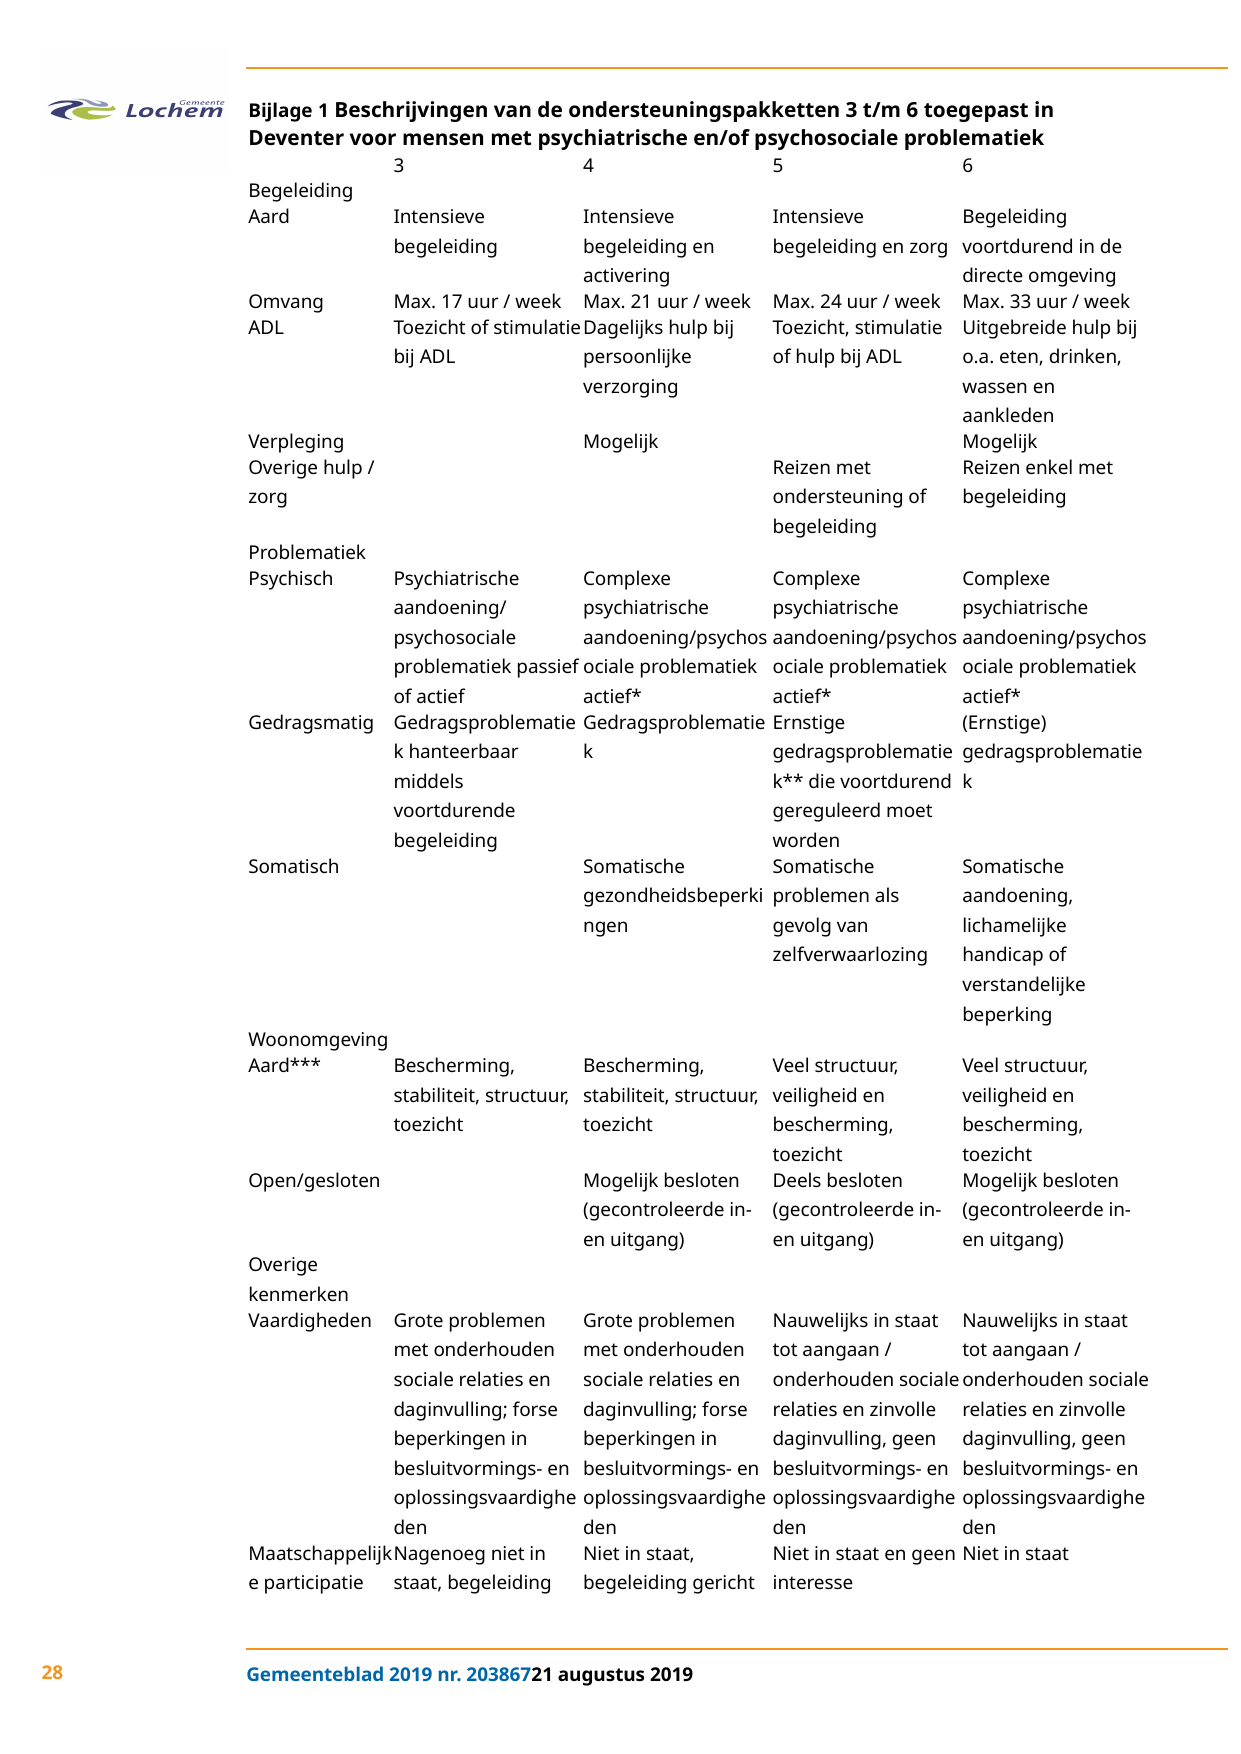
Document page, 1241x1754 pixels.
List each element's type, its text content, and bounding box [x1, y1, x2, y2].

table_cell Uitgebreide hulp bij o.a. eten, drinken, wassen en aankleden [962, 314, 1152, 428]
table_cell Begeleiding voortdurend in de directe omgeving [962, 203, 1152, 288]
table_header 5 [773, 152, 962, 178]
table_cell [583, 1252, 772, 1307]
table_cell [583, 539, 772, 565]
table_cell [773, 539, 962, 565]
table_cell Nauwelijks in staat tot aangaan / onderhouden sociale relaties en zinvolle daginvulling, geen besluitvormings- en oplossingsvaardigheden [773, 1307, 962, 1540]
table_cell Overige hulp / zorg [248, 454, 393, 539]
table_cell Aard*** [248, 1052, 393, 1167]
table_cell Grote problemen met onderhouden sociale relaties en daginvulling; forse beperkingen in besluitvormings- en oplossingsvaardigheden [583, 1307, 772, 1540]
table_cell Intensieve begeleiding [393, 203, 583, 288]
table_cell Vaardigheden [248, 1307, 393, 1540]
table_cell Woonomgeving [248, 1027, 393, 1052]
table_cell [393, 1167, 583, 1252]
table_cell Open/gesloten [248, 1167, 393, 1252]
table_cell [393, 429, 583, 454]
table_cell Toezicht, stimulatie of hulp bij ADL [773, 314, 962, 428]
table_cell Reizen met ondersteuning of begeleiding [773, 454, 962, 539]
table_cell [773, 178, 962, 203]
table_cell [962, 178, 1152, 203]
table_cell [962, 1252, 1152, 1307]
table_cell Bescherming, stabiliteit, structuur, toezicht [393, 1052, 583, 1167]
table_header 6 [962, 152, 1152, 178]
table_cell Niet in staat en geen interesse [773, 1540, 962, 1595]
table_cell Complexe psychiatrische aandoening/psychosociale problematiek actief* [962, 565, 1152, 709]
table_cell [773, 1027, 962, 1052]
table_cell Begeleiding [248, 178, 393, 203]
table_cell Reizen enkel met begeleiding [962, 454, 1152, 539]
table_cell Psychiatrische aandoening/ psychosociale problematiek passief of actief [393, 565, 583, 709]
table_cell Mogelijk [583, 429, 772, 454]
table_cell Max. 24 uur / week [773, 288, 962, 314]
table_cell Bescherming, stabiliteit, structuur, toezicht [583, 1052, 772, 1167]
table_cell Somatische aandoening, lichamelijke handicap of verstandelijke beperking [962, 853, 1152, 1027]
table_cell Max. 21 uur / week [583, 288, 772, 314]
table_cell Mogelijk besloten (gecontroleerde in- en uitgang) [583, 1167, 772, 1252]
table_cell [393, 1027, 583, 1052]
table_cell ADL [248, 314, 393, 428]
table_cell [393, 539, 583, 565]
table_header 3 [393, 152, 583, 178]
table_cell [583, 1027, 772, 1052]
table_cell Problematiek [248, 539, 393, 565]
table_cell [393, 853, 583, 1027]
table_cell Max. 33 uur / week [962, 288, 1152, 314]
table_cell [773, 1252, 962, 1307]
table_cell Veel structuur, veiligheid en bescherming, toezicht [962, 1052, 1152, 1167]
table_cell [962, 539, 1152, 565]
table_cell Intensieve begeleiding en zorg [773, 203, 962, 288]
table_cell Verpleging [248, 429, 393, 454]
table_header 4 [583, 152, 772, 178]
table_cell Somatisch [248, 853, 393, 1027]
table_cell Max. 17 uur / week [393, 288, 583, 314]
table_cell Dagelijks hulp bij persoonlijke verzorging [583, 314, 772, 428]
table_cell Gedragsmatig [248, 709, 393, 853]
table_cell [583, 178, 772, 203]
table_cell Somatische problemen als gevolg van zelfverwaarlozing [773, 853, 962, 1027]
table_cell Veel structuur, veiligheid en bescherming, toezicht [773, 1052, 962, 1167]
table_cell Maatschappelijke participatie [248, 1540, 393, 1595]
table_cell Nauwelijks in staat tot aangaan / onderhouden sociale relaties en zinvolle daginvulling, geen besluitvormings- en oplossingsvaardigheden [962, 1307, 1152, 1540]
table_cell [393, 454, 583, 539]
text Bijlage 1 Beschrijvingen van de ondersteuningspakketten 3 t/m 6 toegepast in Deventer voor mensen met psychiatrische en/of psychosociale problematiek [248, 95, 1152, 152]
table_cell Ernstige gedragsproblematiek** die voortdurend gereguleerd moet worden [773, 709, 962, 853]
table_cell Deels besloten (gecontroleerde in- en uitgang) [773, 1167, 962, 1252]
picture [41, 47, 231, 172]
table_cell Gedragsproblematiek [583, 709, 772, 853]
table_cell Complexe psychiatrische aandoening/psychosociale problematiek actief* [773, 565, 962, 709]
table_cell Aard [248, 203, 393, 288]
table_cell [962, 1027, 1152, 1052]
table_cell Mogelijk [962, 429, 1152, 454]
table_cell Niet in staat, begeleiding gericht [583, 1540, 772, 1595]
table_cell Intensieve begeleiding en activering [583, 203, 772, 288]
table_cell Psychisch [248, 565, 393, 709]
table_cell Grote problemen met onderhouden sociale relaties en daginvulling; forse beperkingen in besluitvormings- en oplossingsvaardigheden [393, 1307, 583, 1540]
table_cell Toezicht of stimulatie bij ADL [393, 314, 583, 428]
table_cell Overige kenmerken [248, 1252, 393, 1307]
table_cell Nagenoeg niet in staat, begeleiding [393, 1540, 583, 1595]
table_cell Complexe psychiatrische aandoening/psychosociale problematiek actief* [583, 565, 772, 709]
table_cell Mogelijk besloten (gecontroleerde in- en uitgang) [962, 1167, 1152, 1252]
table_cell [773, 429, 962, 454]
table_cell Somatische gezondheidsbeperkingen [583, 853, 772, 1027]
table_cell [393, 178, 583, 203]
table_cell [583, 454, 772, 539]
table_header [248, 152, 393, 178]
table_cell Niet in staat [962, 1540, 1152, 1595]
table_cell Omvang [248, 288, 393, 314]
table_cell (Ernstige) gedragsproblematiek [962, 709, 1152, 853]
table_cell Gedragsproblematiek hanteerbaar middels voortdurende begeleiding [393, 709, 583, 853]
table_cell [393, 1252, 583, 1307]
